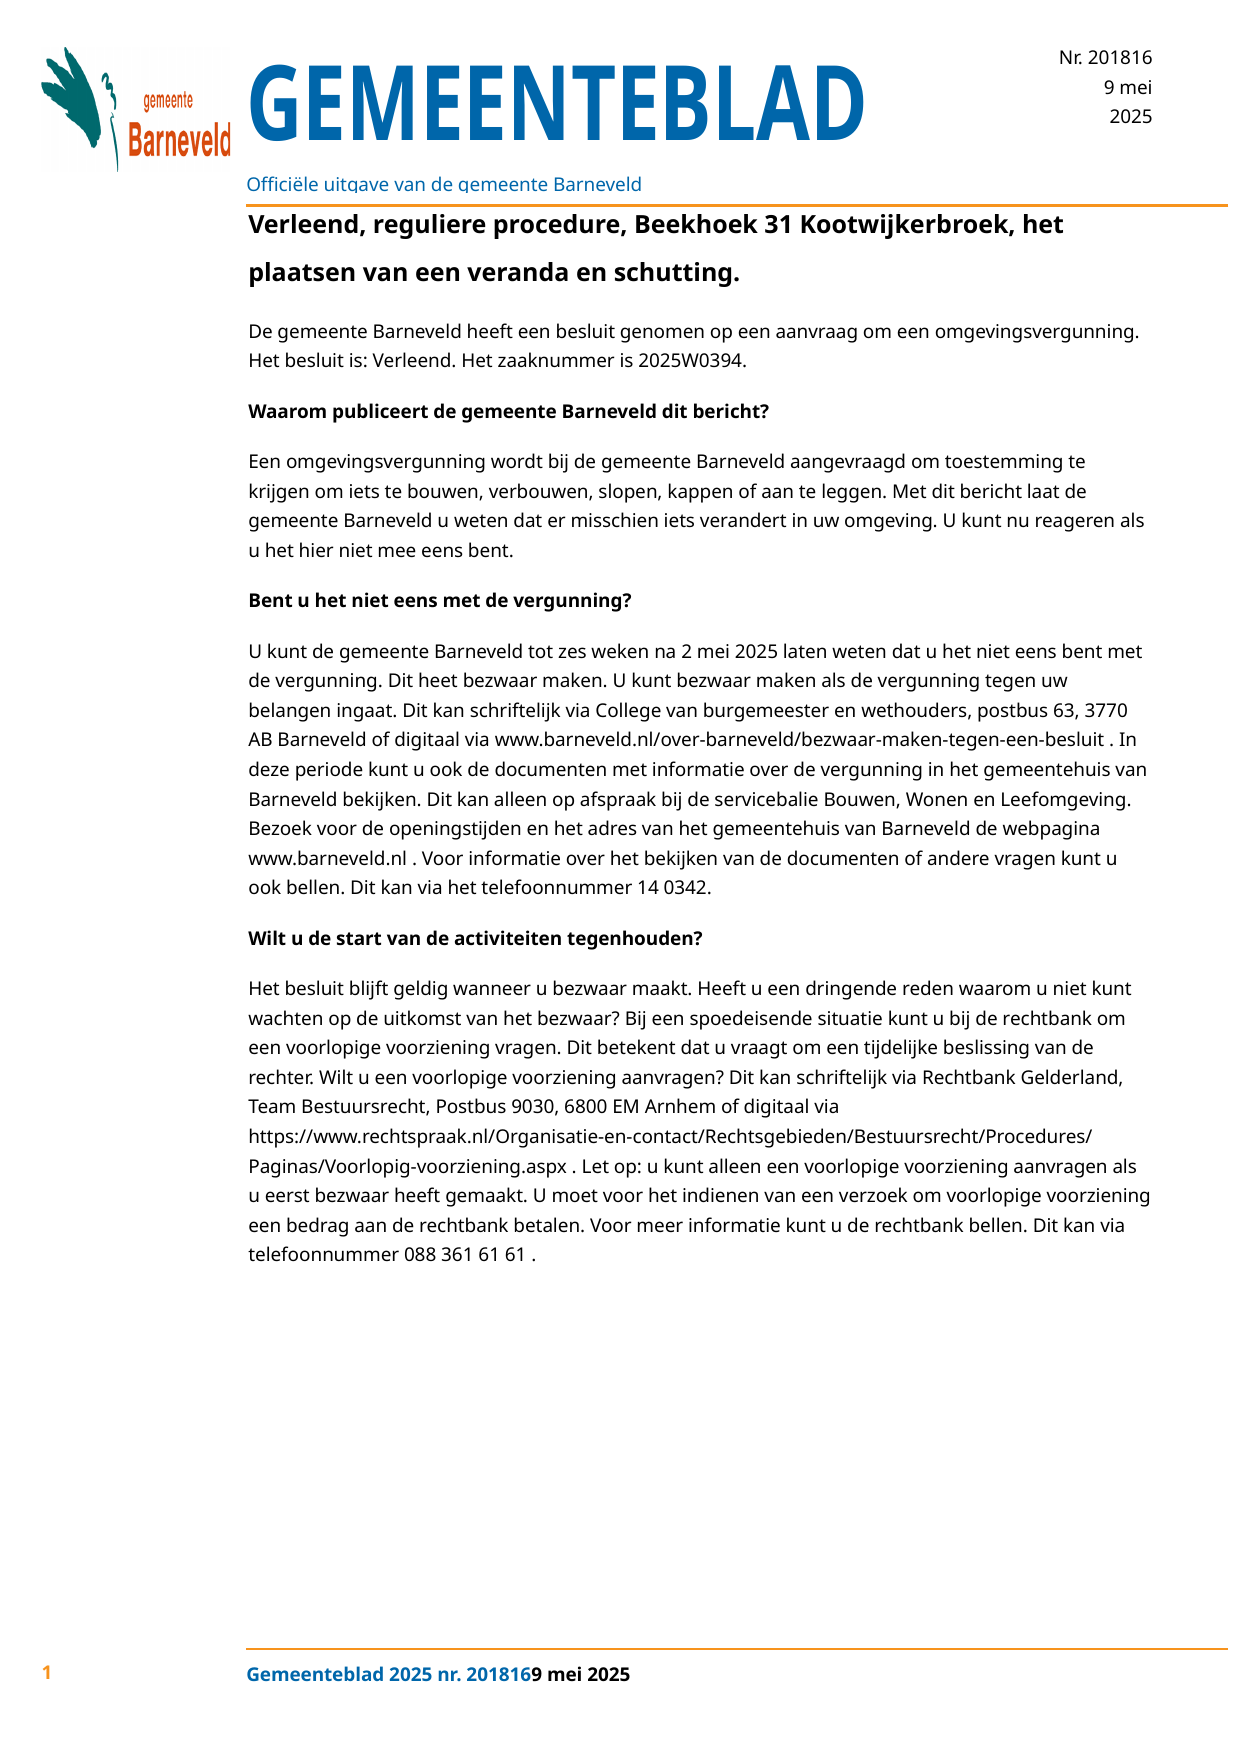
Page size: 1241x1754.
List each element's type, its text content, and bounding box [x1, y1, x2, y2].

text U kunt de gemeente Barneveld tot zes weken na 2 mei 2025 laten weten dat u het niet eens bent met de vergunning. Dit heet bezwaar maken. U kunt bezwaar maken als de vergunning tegen uw belangen ingaat. Dit kan schriftelijk via College van burgemeester en wethouders, postbus 63, 3770 AB Barneveld of digitaal via www.barneveld.nl/over-barneveld/bezwaar-maken-tegen-een-besluit . In deze periode kunt u ook de documenten met informatie over de vergunning in het gemeentehuis van Barneveld bekijken. Dit kan alleen op afspraak bij de servicebalie Bouwen, Wonen en Leefomgeving. Bezoek voor de openingstijden en het adres van het gemeentehuis van Barneveld de webpagina www.barneveld.nl . Voor informatie over het bekijken van de documenten of andere vragen kunt u ook bellen. Dit kan via het telefoonnummer 14 0342. [248, 638, 1152, 900]
text Bent u het niet eens met de vergunning? [248, 587, 1152, 613]
text Wilt u de start van de activiteiten tegenhouden? [248, 925, 1152, 951]
text De gemeente Barneveld heeft een besluit genomen op een aanvraag om een omgevingsvergunning. Het besluit is: Verleend. Het zaaknummer is 2025W0394. [248, 318, 1152, 373]
text Waarom publiceert de gemeente Barneveld dit bericht? [248, 398, 1152, 424]
text Het besluit blijft geldig wanneer u bezwaar maakt. Heeft u een dringende reden waarom u niet kunt wachten op de uitkomst van het bezwaar? Bij een spoedeisende situatie kunt u bij de rechtbank om een voorlopige voorziening vragen. Dit betekent dat u vraagt om een tijdelijke beslissing van de rechter. Wilt u een voorlopige voorziening aanvragen? Dit kan schriftelijk via Rechtbank Gelderland, Team Bestuursrecht, Postbus 9030, 6800 EM Arnhem of digitaal via https://www.rechtspraak.nl/Organisatie-en-contact/Rechtsgebieden/Bestuursrecht/Procedures/Paginas/Voorlopig-voorziening.aspx . Let op: u kunt alleen een voorlopige voorziening aanvragen als u eerst bezwaar heeft gemaakt. U moet voor het indienen van een verzoek om voorlopige voorziening een bedrag aan de rechtbank betalen. Voor meer informatie kunt u de rechtbank bellen. Dit kan via telefoonnummer 088 361 61 61 . [248, 975, 1152, 1267]
picture [41, 47, 231, 172]
text Een omgevingsvergunning wordt bij de gemeente Barneveld aangevraagd om toestemming te krijgen om iets te bouwen, verbouwen, slopen, kappen of aan te leggen. Met dit bericht laat de gemeente Barneveld u weten dat er misschien iets verandert in uw omgeving. U kunt nu reageren als u het hier niet mee eens bent. [248, 448, 1152, 563]
text Verleend, reguliere procedure, Beekhoek 31 Kootwijkerbroek, het plaatsen van een veranda en schutting. [248, 207, 1152, 288]
